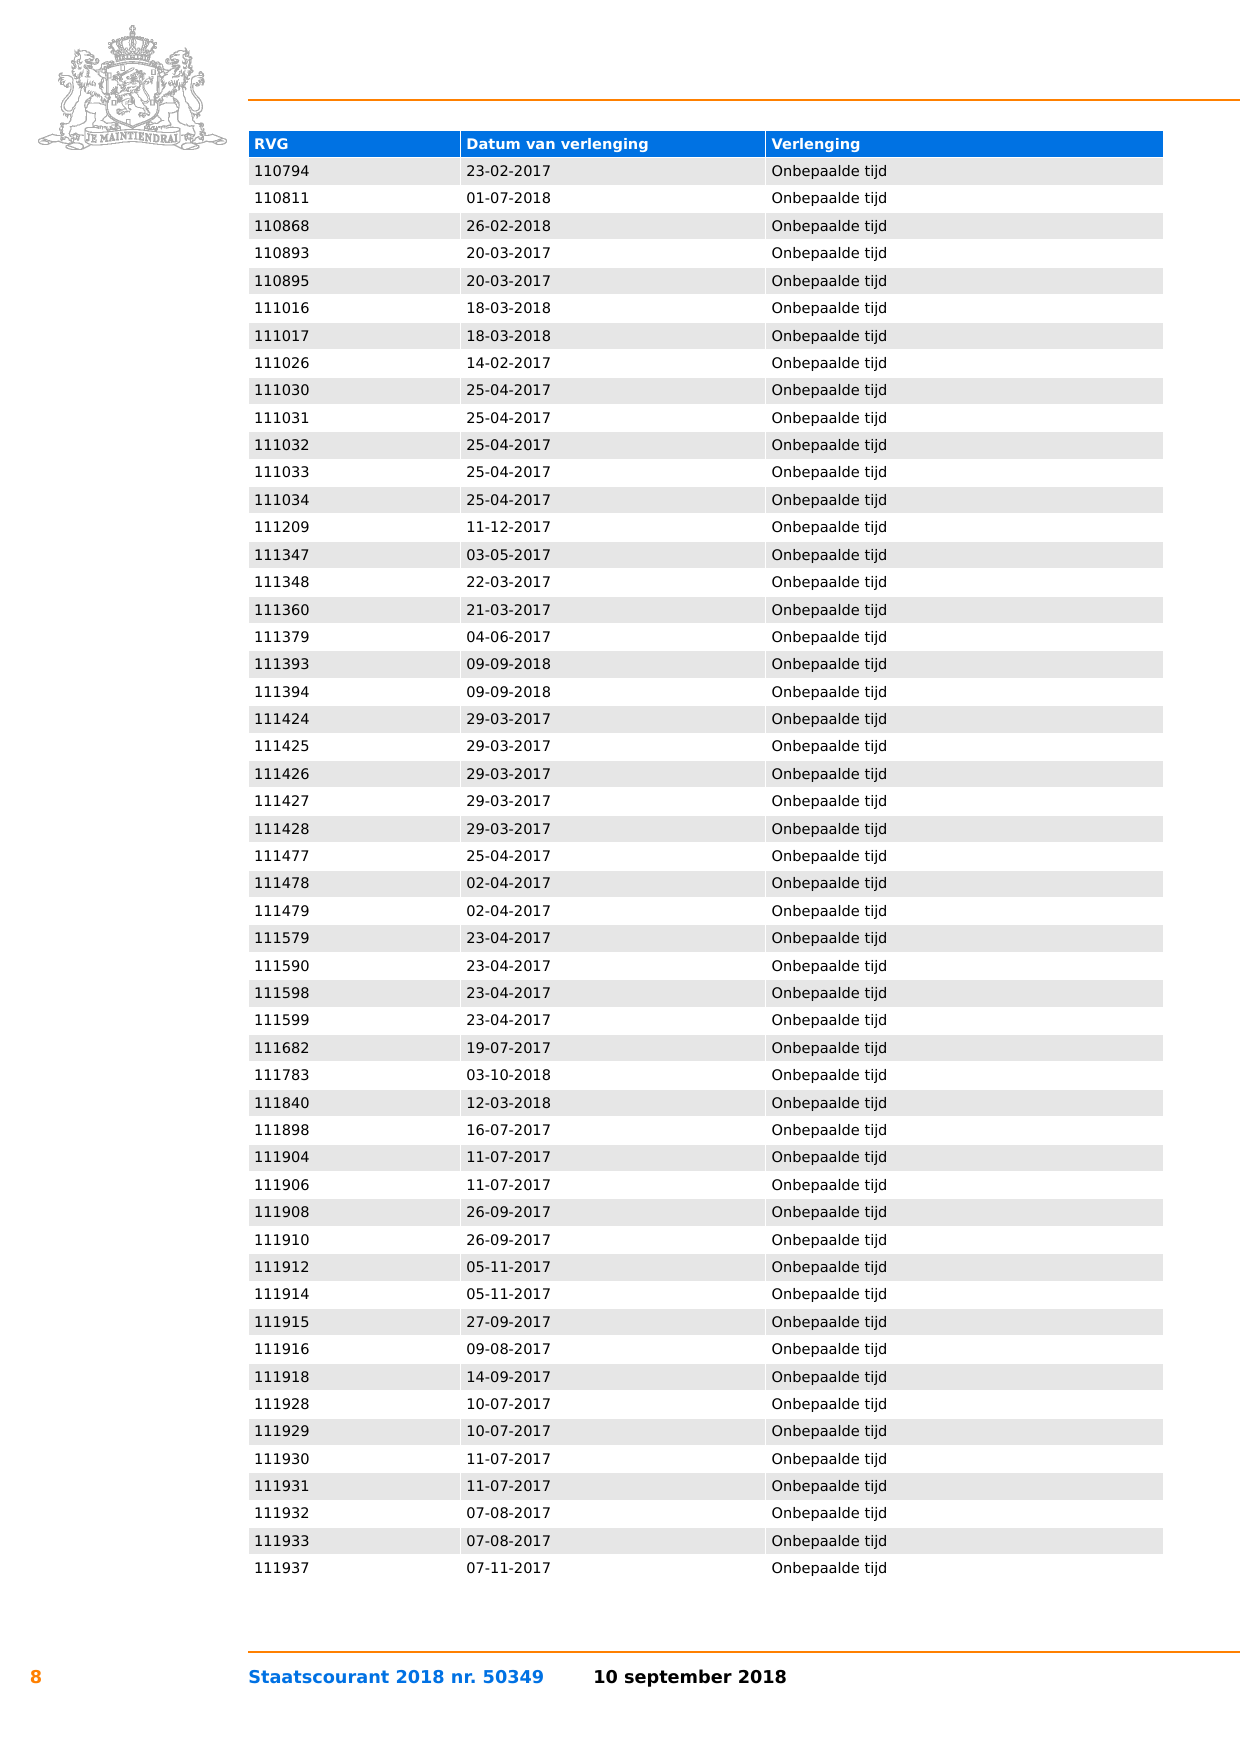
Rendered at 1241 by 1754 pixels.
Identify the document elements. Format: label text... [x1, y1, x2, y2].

table_cell Onbepaalde tijd [766, 1282, 1163, 1308]
table_cell Onbepaalde tijd [766, 1035, 1163, 1061]
table_cell Onbepaalde tijd [766, 542, 1163, 568]
table_cell Onbepaalde tijd [766, 323, 1163, 349]
table_cell 05-11-2017 [461, 1282, 765, 1308]
table_cell 111914 [249, 1282, 460, 1308]
table_cell 111599 [249, 1008, 460, 1034]
table_cell 111579 [249, 925, 460, 952]
table_cell 07-08-2017 [461, 1528, 765, 1554]
table_cell 19-07-2017 [461, 1035, 765, 1061]
table_cell Onbepaalde tijd [766, 1172, 1163, 1198]
table_cell Onbepaalde tijd [766, 761, 1163, 787]
table_cell Onbepaalde tijd [766, 925, 1163, 952]
table_cell 111840 [249, 1090, 460, 1116]
table_cell 22-03-2017 [461, 569, 765, 596]
table_cell 110811 [249, 186, 460, 212]
table_cell Onbepaalde tijd [766, 460, 1163, 486]
table_cell Onbepaalde tijd [766, 734, 1163, 760]
table_cell 111031 [249, 405, 460, 431]
table_cell Onbepaalde tijd [766, 1446, 1163, 1472]
table_cell 111393 [249, 651, 460, 678]
table_cell 25-04-2017 [461, 487, 765, 513]
table_cell 111427 [249, 789, 460, 815]
table_cell 03-10-2018 [461, 1063, 765, 1089]
table_cell Onbepaalde tijd [766, 1090, 1163, 1116]
table_cell 25-04-2017 [461, 460, 765, 486]
table_cell Onbepaalde tijd [766, 1309, 1163, 1335]
table_cell 111347 [249, 542, 460, 568]
table_cell Onbepaalde tijd [766, 186, 1163, 212]
table_cell 26-09-2017 [461, 1199, 765, 1226]
table_cell 23-04-2017 [461, 925, 765, 952]
table_cell 111916 [249, 1336, 460, 1363]
table_cell Onbepaalde tijd [766, 350, 1163, 376]
table_cell 111428 [249, 816, 460, 842]
table_cell 29-03-2017 [461, 789, 765, 815]
table_cell Onbepaalde tijd [766, 624, 1163, 650]
table_cell Onbepaalde tijd [766, 1008, 1163, 1034]
table_cell 111590 [249, 953, 460, 979]
table_cell 111928 [249, 1391, 460, 1417]
table_cell 111929 [249, 1419, 460, 1445]
table_cell 14-02-2017 [461, 350, 765, 376]
table_cell 26-09-2017 [461, 1227, 765, 1253]
table_cell Onbepaalde tijd [766, 213, 1163, 239]
table_cell 111426 [249, 761, 460, 787]
table_cell 110794 [249, 158, 460, 185]
table_cell 111933 [249, 1528, 460, 1554]
table_header RVG [249, 131, 460, 157]
table_cell Onbepaalde tijd [766, 295, 1163, 322]
table_cell 23-04-2017 [461, 1008, 765, 1034]
table_cell 29-03-2017 [461, 761, 765, 787]
table_cell 21-03-2017 [461, 597, 765, 623]
table_cell Onbepaalde tijd [766, 953, 1163, 979]
table_cell 111424 [249, 706, 460, 733]
table_cell 25-04-2017 [461, 405, 765, 431]
table_cell Onbepaalde tijd [766, 487, 1163, 513]
table_cell 23-02-2017 [461, 158, 765, 185]
table_cell 16-07-2017 [461, 1117, 765, 1143]
table_cell 110893 [249, 241, 460, 267]
table_cell 111209 [249, 515, 460, 541]
table_cell 27-09-2017 [461, 1309, 765, 1335]
table_cell Onbepaalde tijd [766, 268, 1163, 294]
table_cell 111598 [249, 980, 460, 1007]
table_cell 11-07-2017 [461, 1145, 765, 1171]
table_cell 111034 [249, 487, 460, 513]
table_cell 20-03-2017 [461, 268, 765, 294]
table_cell Onbepaalde tijd [766, 980, 1163, 1007]
table_cell Onbepaalde tijd [766, 1391, 1163, 1417]
table_cell 02-04-2017 [461, 898, 765, 924]
table_cell 25-04-2017 [461, 843, 765, 869]
table_cell Onbepaalde tijd [766, 1336, 1163, 1363]
table_cell Onbepaalde tijd [766, 597, 1163, 623]
table_cell Onbepaalde tijd [766, 1364, 1163, 1390]
table_cell 11-07-2017 [461, 1473, 765, 1500]
table_cell Onbepaalde tijd [766, 1254, 1163, 1281]
table_cell 10-07-2017 [461, 1419, 765, 1445]
table_header Datum van verlenging [461, 131, 765, 157]
table_cell Onbepaalde tijd [766, 378, 1163, 404]
table_cell 29-03-2017 [461, 734, 765, 760]
table_cell Onbepaalde tijd [766, 158, 1163, 185]
table_cell 111937 [249, 1556, 460, 1582]
table_cell 11-07-2017 [461, 1446, 765, 1472]
table_cell Onbepaalde tijd [766, 1501, 1163, 1527]
table_cell Onbepaalde tijd [766, 569, 1163, 596]
table_cell 14-09-2017 [461, 1364, 765, 1390]
table_cell Onbepaalde tijd [766, 1145, 1163, 1171]
table_cell 11-12-2017 [461, 515, 765, 541]
table_cell Onbepaalde tijd [766, 816, 1163, 842]
table_cell 09-08-2017 [461, 1336, 765, 1363]
table_cell 111915 [249, 1309, 460, 1335]
table_cell 09-09-2018 [461, 679, 765, 705]
table_cell Onbepaalde tijd [766, 843, 1163, 869]
table_cell 01-07-2018 [461, 186, 765, 212]
table_cell 111912 [249, 1254, 460, 1281]
table_cell 12-03-2018 [461, 1090, 765, 1116]
table_cell 111033 [249, 460, 460, 486]
table_cell Onbepaalde tijd [766, 679, 1163, 705]
table_cell 10-07-2017 [461, 1391, 765, 1417]
table_cell Onbepaalde tijd [766, 706, 1163, 733]
table_cell Onbepaalde tijd [766, 1063, 1163, 1089]
picture [38, 25, 227, 150]
table_cell Onbepaalde tijd [766, 405, 1163, 431]
table_cell 111348 [249, 569, 460, 596]
table_header Verlenging [766, 131, 1163, 157]
table_cell 111394 [249, 679, 460, 705]
table_cell 111910 [249, 1227, 460, 1253]
table_cell Onbepaalde tijd [766, 1556, 1163, 1582]
table_cell 110868 [249, 213, 460, 239]
table_cell Onbepaalde tijd [766, 1117, 1163, 1143]
table_cell 111425 [249, 734, 460, 760]
table_cell 26-02-2018 [461, 213, 765, 239]
table_cell 111479 [249, 898, 460, 924]
table_cell 07-08-2017 [461, 1501, 765, 1527]
table_cell 11-07-2017 [461, 1172, 765, 1198]
table_cell 18-03-2018 [461, 295, 765, 322]
table_cell 111016 [249, 295, 460, 322]
table_cell 111682 [249, 1035, 460, 1061]
table_cell 111030 [249, 378, 460, 404]
table_cell 25-04-2017 [461, 378, 765, 404]
table_cell Onbepaalde tijd [766, 1199, 1163, 1226]
table_cell 05-11-2017 [461, 1254, 765, 1281]
table_cell Onbepaalde tijd [766, 432, 1163, 459]
table_cell 111931 [249, 1473, 460, 1500]
table_cell 111906 [249, 1172, 460, 1198]
table_cell 111360 [249, 597, 460, 623]
table_cell 111032 [249, 432, 460, 459]
table_cell 111026 [249, 350, 460, 376]
table_cell Onbepaalde tijd [766, 789, 1163, 815]
table_cell 111379 [249, 624, 460, 650]
table_cell 18-03-2018 [461, 323, 765, 349]
table_cell 111932 [249, 1501, 460, 1527]
table_cell Onbepaalde tijd [766, 1473, 1163, 1500]
table_cell 111477 [249, 843, 460, 869]
table_cell Onbepaalde tijd [766, 651, 1163, 678]
table_cell 29-03-2017 [461, 706, 765, 733]
table_cell Onbepaalde tijd [766, 515, 1163, 541]
table_cell Onbepaalde tijd [766, 1419, 1163, 1445]
table_cell 03-05-2017 [461, 542, 765, 568]
table_cell Onbepaalde tijd [766, 871, 1163, 897]
table_cell Onbepaalde tijd [766, 1227, 1163, 1253]
table_cell 04-06-2017 [461, 624, 765, 650]
table_cell 111930 [249, 1446, 460, 1472]
table_cell 25-04-2017 [461, 432, 765, 459]
table_cell 09-09-2018 [461, 651, 765, 678]
table_cell Onbepaalde tijd [766, 1528, 1163, 1554]
table_cell 111017 [249, 323, 460, 349]
table_cell 23-04-2017 [461, 953, 765, 979]
table_cell 111898 [249, 1117, 460, 1143]
table_cell 111478 [249, 871, 460, 897]
table_cell 07-11-2017 [461, 1556, 765, 1582]
table_cell Onbepaalde tijd [766, 241, 1163, 267]
table_cell 110895 [249, 268, 460, 294]
table_cell 02-04-2017 [461, 871, 765, 897]
table_cell 111783 [249, 1063, 460, 1089]
table_cell 20-03-2017 [461, 241, 765, 267]
table_cell 111904 [249, 1145, 460, 1171]
table_cell 111908 [249, 1199, 460, 1226]
table_cell 111918 [249, 1364, 460, 1390]
table_cell 29-03-2017 [461, 816, 765, 842]
table_cell 23-04-2017 [461, 980, 765, 1007]
table_cell Onbepaalde tijd [766, 898, 1163, 924]
